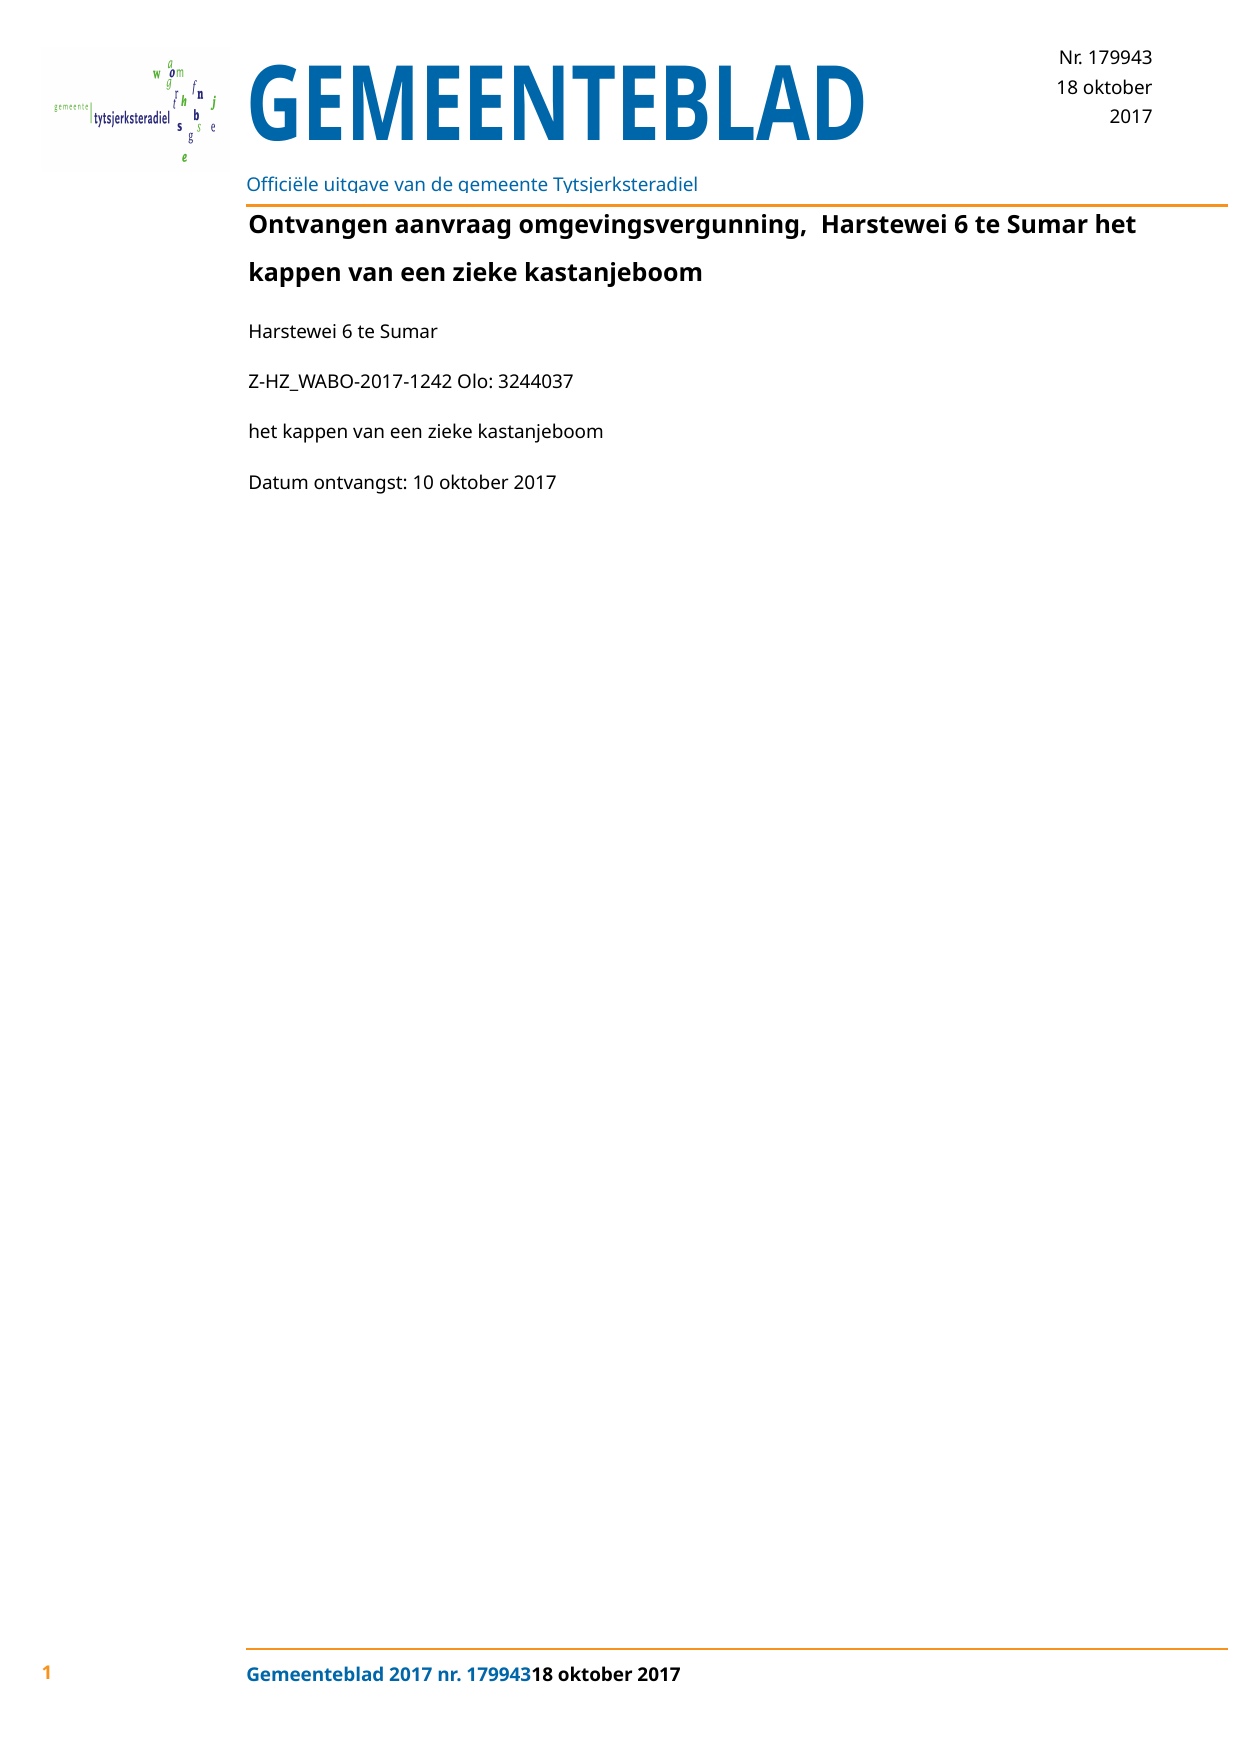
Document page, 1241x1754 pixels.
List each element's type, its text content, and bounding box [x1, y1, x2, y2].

text Harstewei 6 te Sumar [248, 318, 1152, 344]
text Ontvangen aanvraag omgevingsvergunning, Harstewei 6 te Sumar het kappen van een zieke kastanjeboom [248, 207, 1152, 288]
text Datum ontvangst: 10 oktober 2017 [248, 469, 1152, 495]
picture [41, 47, 231, 172]
text het kappen van een zieke kastanjeboom [248, 419, 1152, 444]
text Z-HZ_WABO-2017-1242 Olo: 3244037 [248, 368, 1152, 394]
